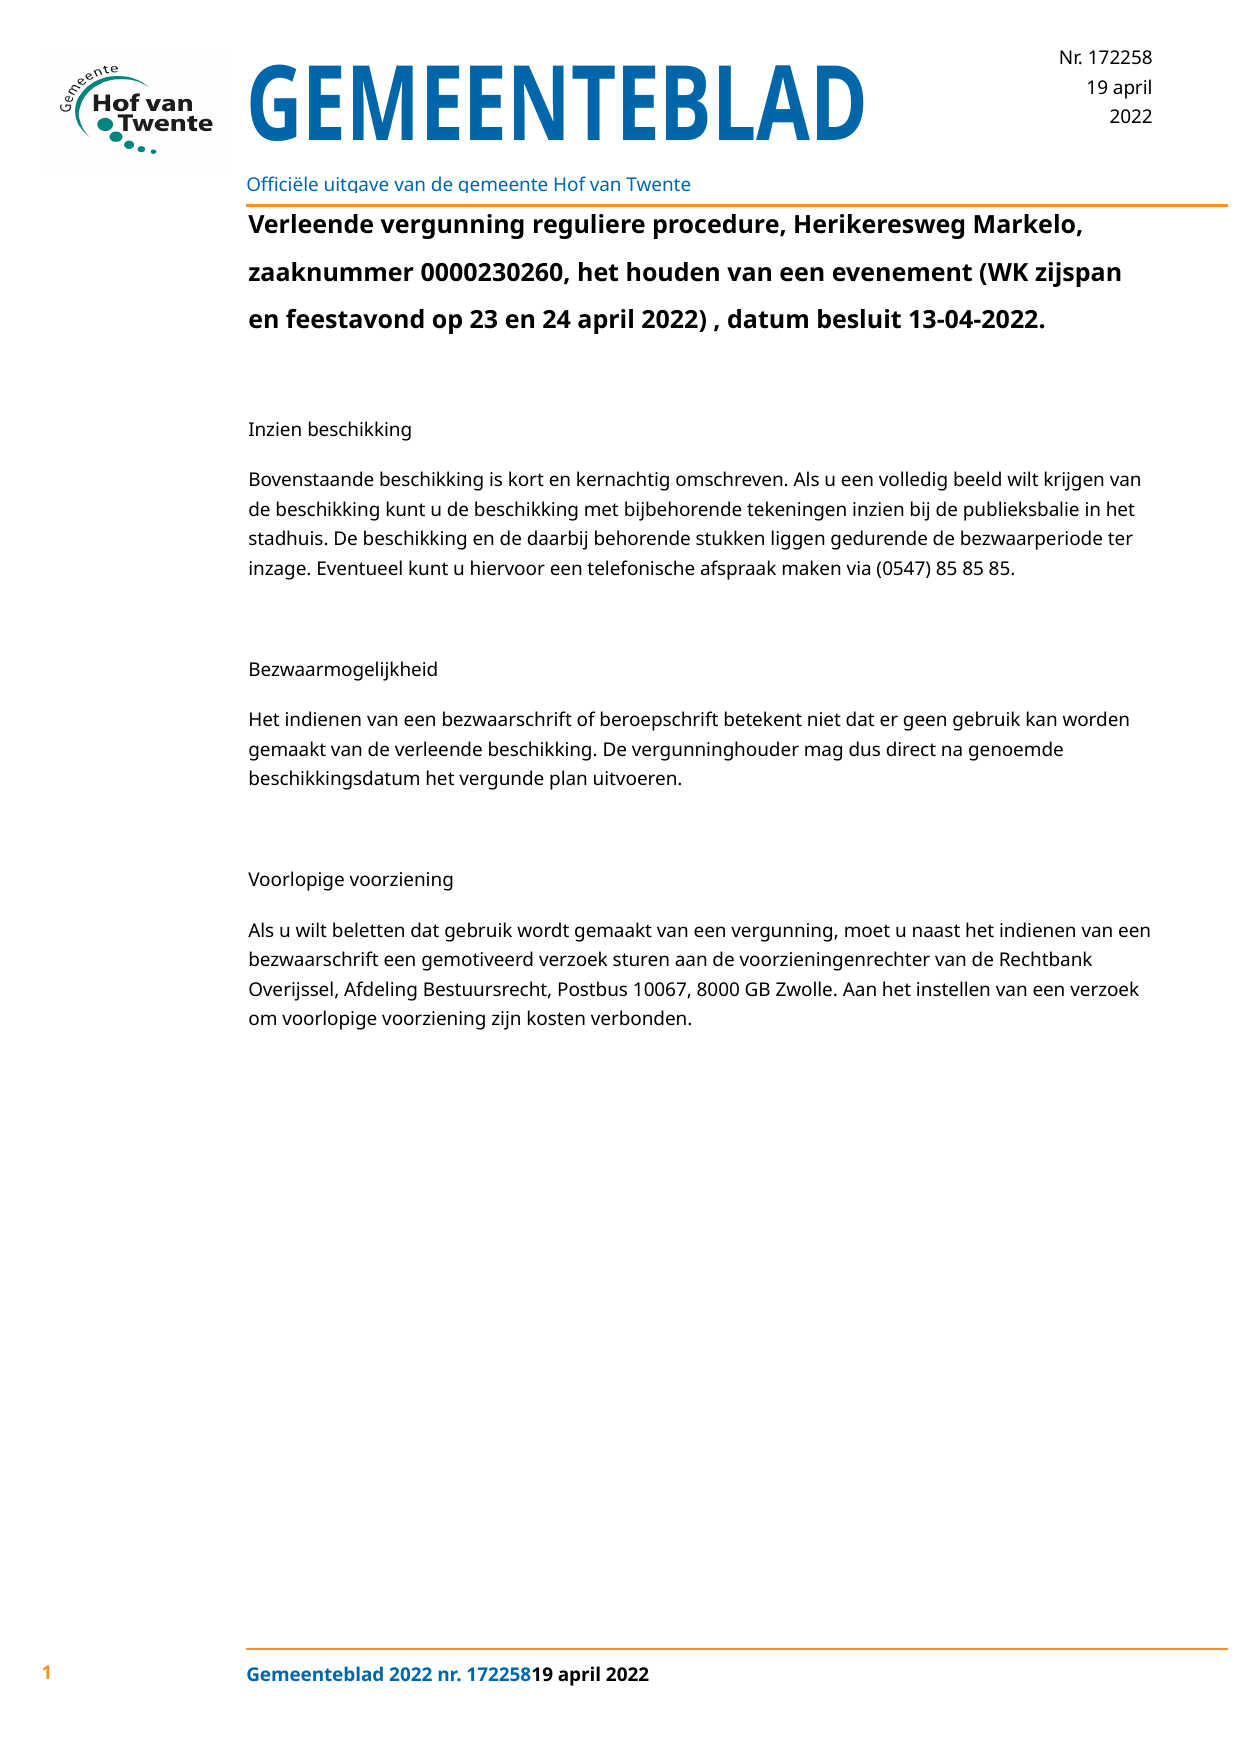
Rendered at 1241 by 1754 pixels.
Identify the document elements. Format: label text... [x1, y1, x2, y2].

text Inzien beschikking [248, 416, 1152, 442]
text Het indienen van een bezwaarschrift of beroepschrift betekent niet dat er geen gebruik kan worden gemaakt van de verleende beschikking. De vergunninghouder mag dus direct na genoemde beschikkingsdatum het vergunde plan uitvoeren. [248, 706, 1152, 791]
picture [41, 47, 231, 172]
text Bovenstaande beschikking is kort en kernachtig omschreven. Als u een volledig beeld wilt krijgen van de beschikking kunt u de beschikking met bijbehorende tekeningen inzien bij de publieksbalie in het stadhuis. De beschikking en de daarbij behorende stukken liggen gedurende de bezwaarperiode ter inzage. Eventueel kunt u hiervoor een telefonische afspraak maken via (0547) 85 85 85. [248, 466, 1152, 581]
text Als u wilt beletten dat gebruik wordt gemaakt van een vergunning, moet u naast het indienen van een bezwaarschrift een gemotiveerd verzoek sturen aan de voorzieningenrechter van de Rechtbank Overijssel, Afdeling Bestuursrecht, Postbus 10067, 8000 GB Zwolle. Aan het instellen van een verzoek om voorlopige voorziening zijn kosten verbonden. [248, 917, 1152, 1031]
text Verleende vergunning reguliere procedure, Herikeresweg Markelo, zaaknummer 0000230260, het houden van een evenement (WK zijspan en feestavond op 23 en 24 april 2022) , datum besluit 13-04-2022. [248, 207, 1152, 336]
text Bezwaarmogelijkheid [248, 656, 1152, 682]
text Voorlopige voorziening [248, 866, 1152, 892]
